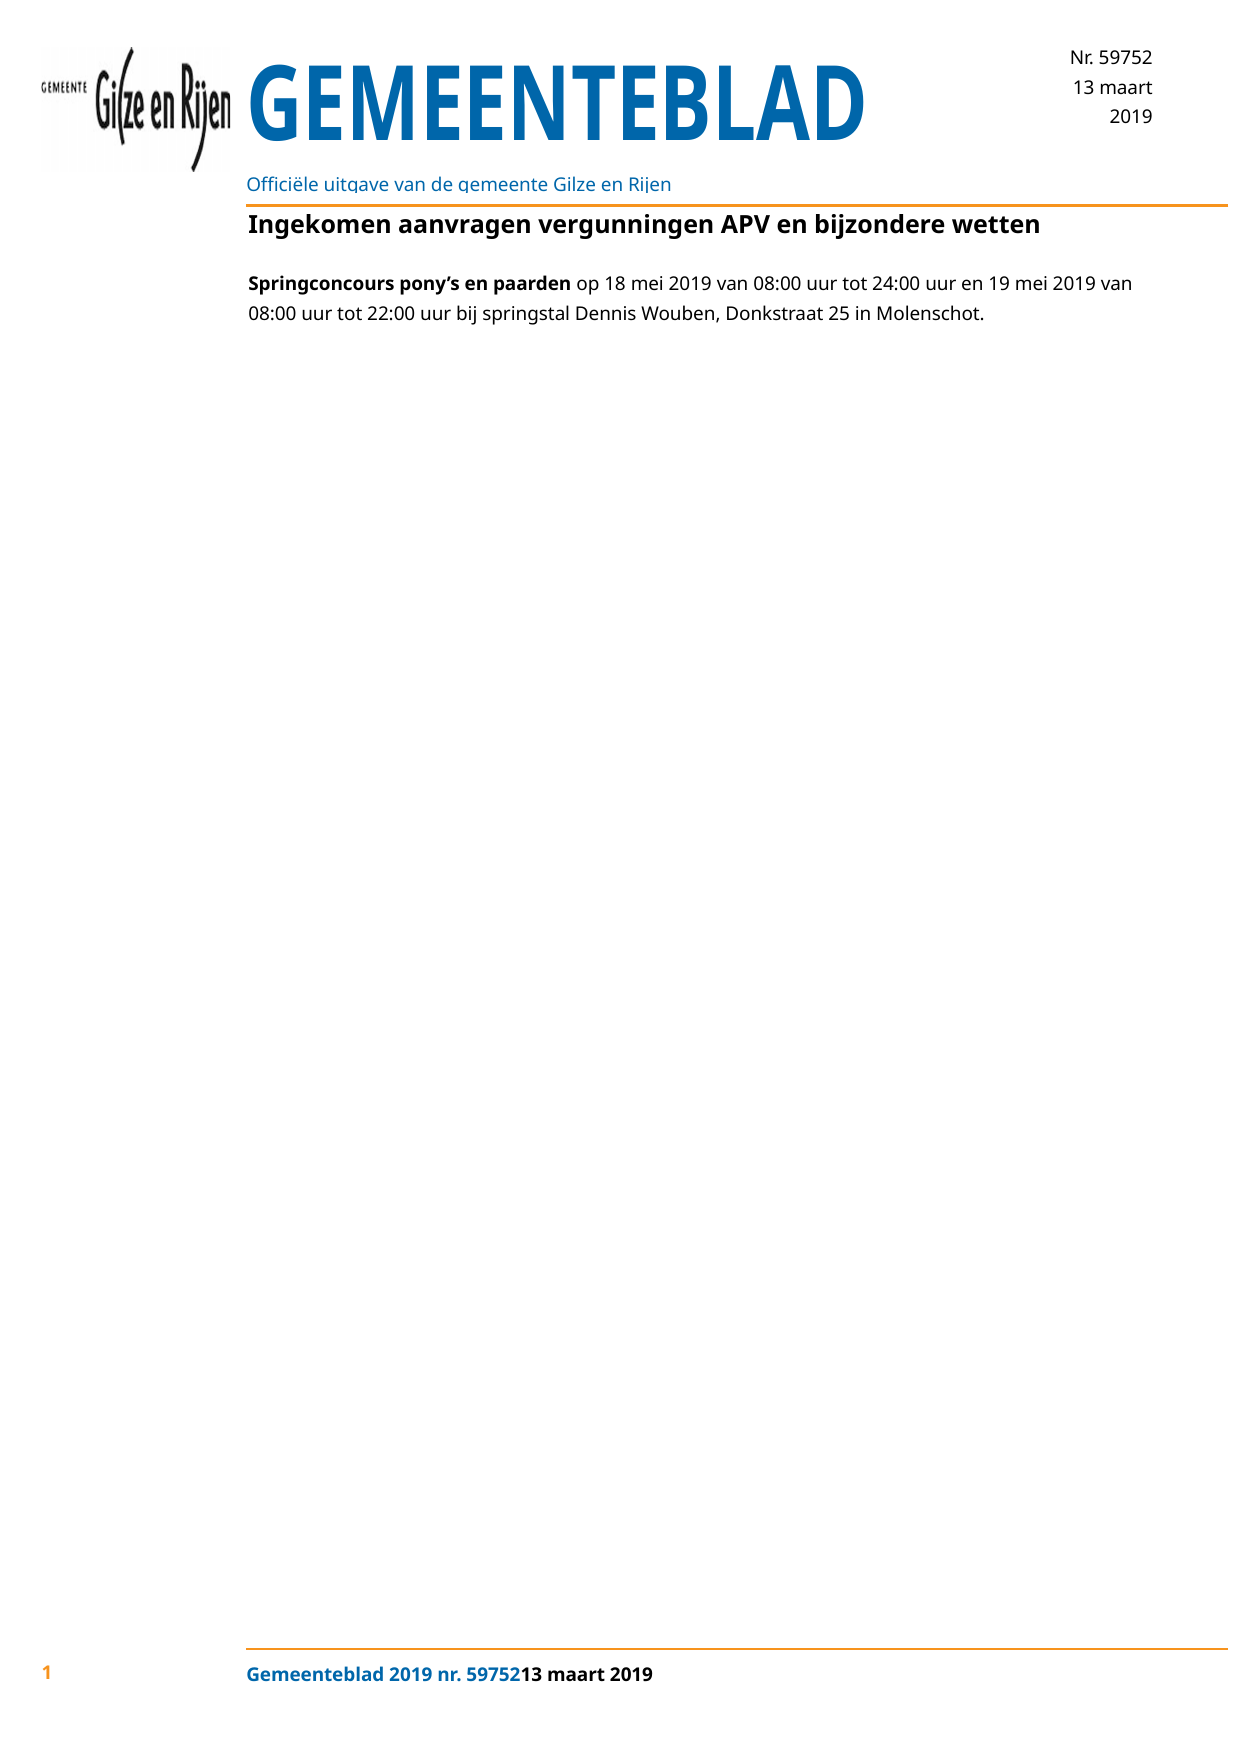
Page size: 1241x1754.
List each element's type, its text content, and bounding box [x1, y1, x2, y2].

picture [41, 47, 231, 172]
text Ingekomen aanvragen vergunningen APV en bijzondere wetten [248, 207, 1152, 241]
text Springconcours pony’s en paarden op 18 mei 2019 van 08:00 uur tot 24:00 uur en 19 mei 2019 van 08:00 uur tot 22:00 uur bij springstal Dennis Wouben, Donkstraat 25 in Molenschot. [248, 270, 1152, 326]
